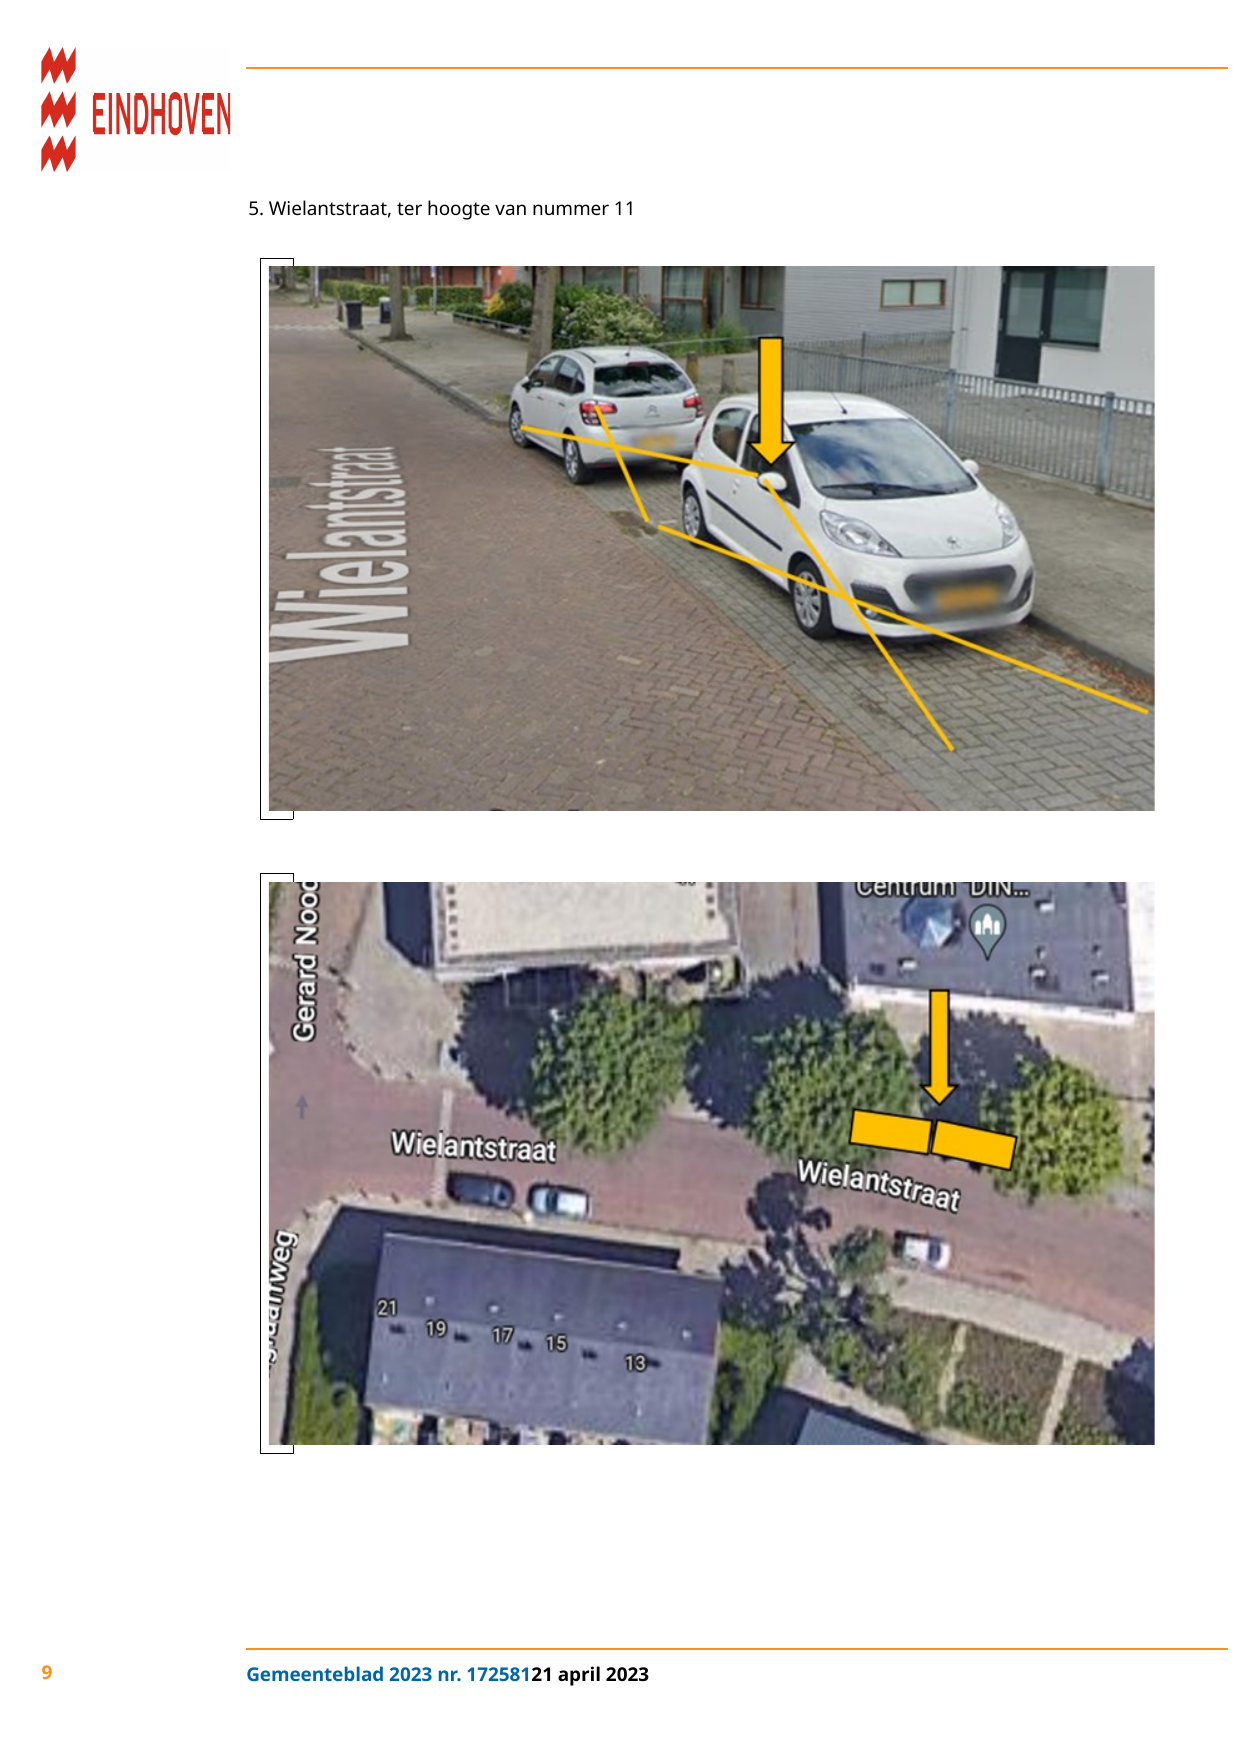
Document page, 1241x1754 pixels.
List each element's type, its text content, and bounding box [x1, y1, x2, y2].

text 5. Wielantstraat, ter hoogte van nummer 11 [248, 196, 1152, 221]
picture [41, 47, 231, 172]
picture [268, 266, 1155, 811]
picture [268, 882, 1155, 1445]
